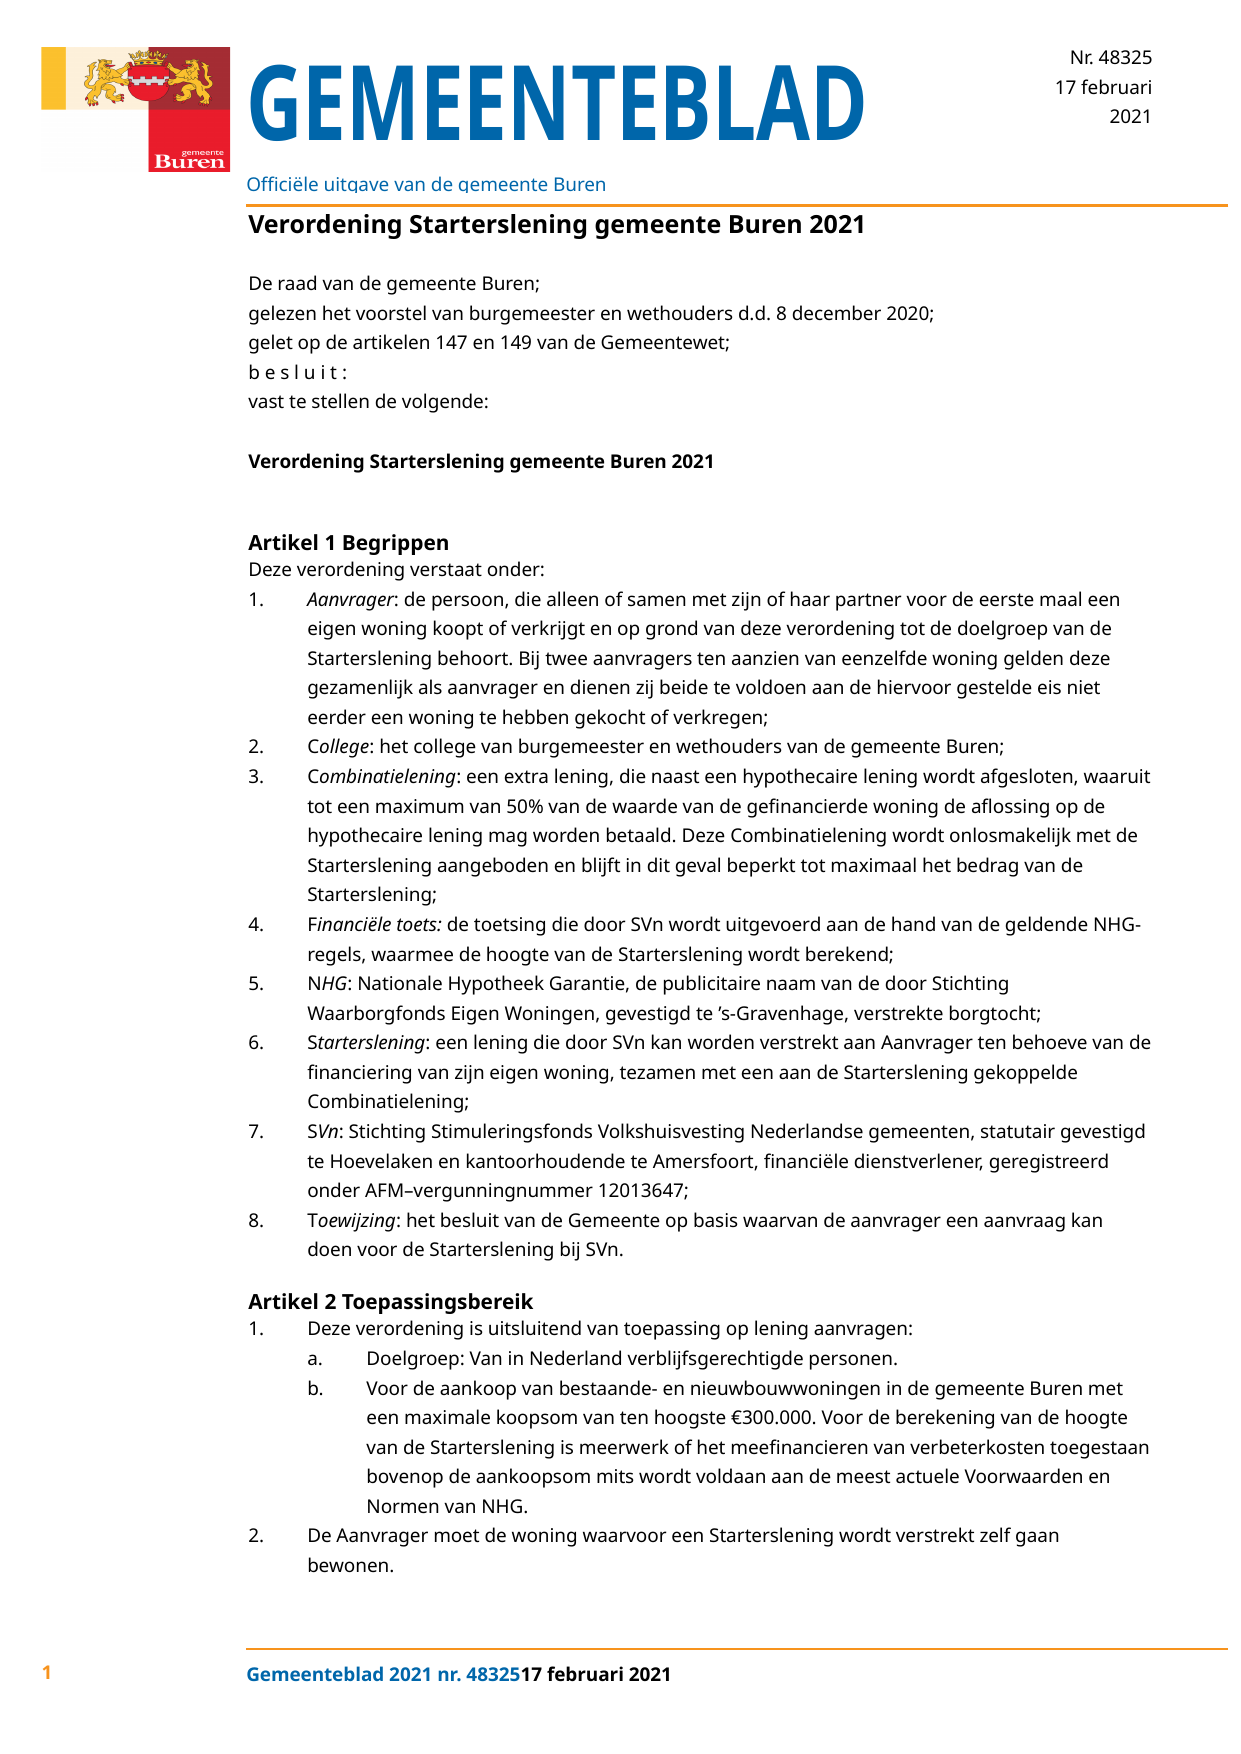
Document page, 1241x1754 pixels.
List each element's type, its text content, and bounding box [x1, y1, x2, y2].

text Artikel 2 Toepassingsbereik [248, 1287, 1152, 1316]
list Toewijzing: het besluit van de Gemeente op basis waarvan de aanvrager een aanvraag kan doen voor de Starterslening bij SVn. [248, 1207, 1152, 1262]
text b e s l u i t : [248, 359, 1152, 385]
list Financiële toets: de toetsing die door SVn wordt uitgevoerd aan de hand van de geldende NHG-regels, waarmee de hoogte van de Starterslening wordt berekend; [248, 911, 1152, 967]
text Artikel 1 Begrippen [248, 528, 1152, 556]
text gelezen het voorstel van burgemeester en wethouders d.d. 8 december 2020; [248, 300, 1152, 326]
list Combinatielening: een extra lening, die naast een hypothecaire lening wordt afgesloten, waaruit tot een maximum van 50% van de waarde van de gefinancierde woning de aflossing op de hypothecaire lening mag worden betaald. Deze Combinatielening wordt onlosmakelijk met de Starterslening aangeboden en blijft in dit geval beperkt tot maximaal het bedrag van de Starterslening; [248, 763, 1152, 907]
text Verordening Starterslening gemeente Buren 2021 [248, 207, 1152, 241]
picture [41, 47, 231, 172]
list Aanvrager: de persoon, die alleen of samen met zijn of haar partner voor de eerste maal een eigen woning koopt of verkrijgt en op grond van deze verordening tot de doelgroep van de Starterslening behoort. Bij twee aanvragers ten aanzien van eenzelfde woning gelden deze gezamenlijk als aanvrager en dienen zij beide te voldoen aan de hiervoor gestelde eis niet eerder een woning te hebben gekocht of verkregen; [248, 586, 1152, 730]
text Verordening Starterslening gemeente Buren 2021 [248, 448, 1152, 473]
list Doelgroep: Van in Nederland verblijfsgerechtigde personen. [307, 1345, 1152, 1371]
list Deze verordening is uitsluitend van toepassing op lening aanvragen: [248, 1316, 1152, 1341]
text gelet op de artikelen 147 en 149 van de Gemeentewet; [248, 329, 1152, 355]
list De Aanvrager moet de woning waarvoor een Starterslening wordt verstrekt zelf gaan bewonen. [248, 1523, 1152, 1578]
list Voor de aankoop van bestaande- en nieuwbouwwoningen in de gemeente Buren met een maximale koopsom van ten hoogste €300.000. Voor de berekening van de hoogte van de Starterslening is meerwerk of het meefinancieren van verbeterkosten toegestaan bovenop de aankoopsom mits wordt voldaan aan de meest actuele Voorwaarden en Normen van NHG. [307, 1375, 1152, 1519]
text De raad van de gemeente Buren; [248, 270, 1152, 296]
list Starterslening: een lening die door SVn kan worden verstrekt aan Aanvrager ten behoeve van de financiering van zijn eigen woning, tezamen met een aan de Starterslening gekoppelde Combinatielening; [248, 1029, 1152, 1114]
list College: het college van burgemeester en wethouders van de gemeente Buren; [248, 734, 1152, 759]
list SVn: Stichting Stimuleringsfonds Volkshuisvesting Nederlandse gemeenten, statutair gevestigd te Hoevelaken en kantoorhoudende te Amersfoort, financiële dienstverlener, geregistreerd onder AFM–vergunningnummer 12013647; [248, 1118, 1152, 1203]
text Deze verordening verstaat onder: [248, 556, 1152, 582]
text vast te stellen de volgende: [248, 389, 1152, 414]
list NHG: Nationale Hypotheek Garantie, de publicitaire naam van de door Stichting Waarborgfonds Eigen Woningen, gevestigd te ’s-Gravenhage, verstrekte borgtocht; [248, 970, 1152, 1026]
